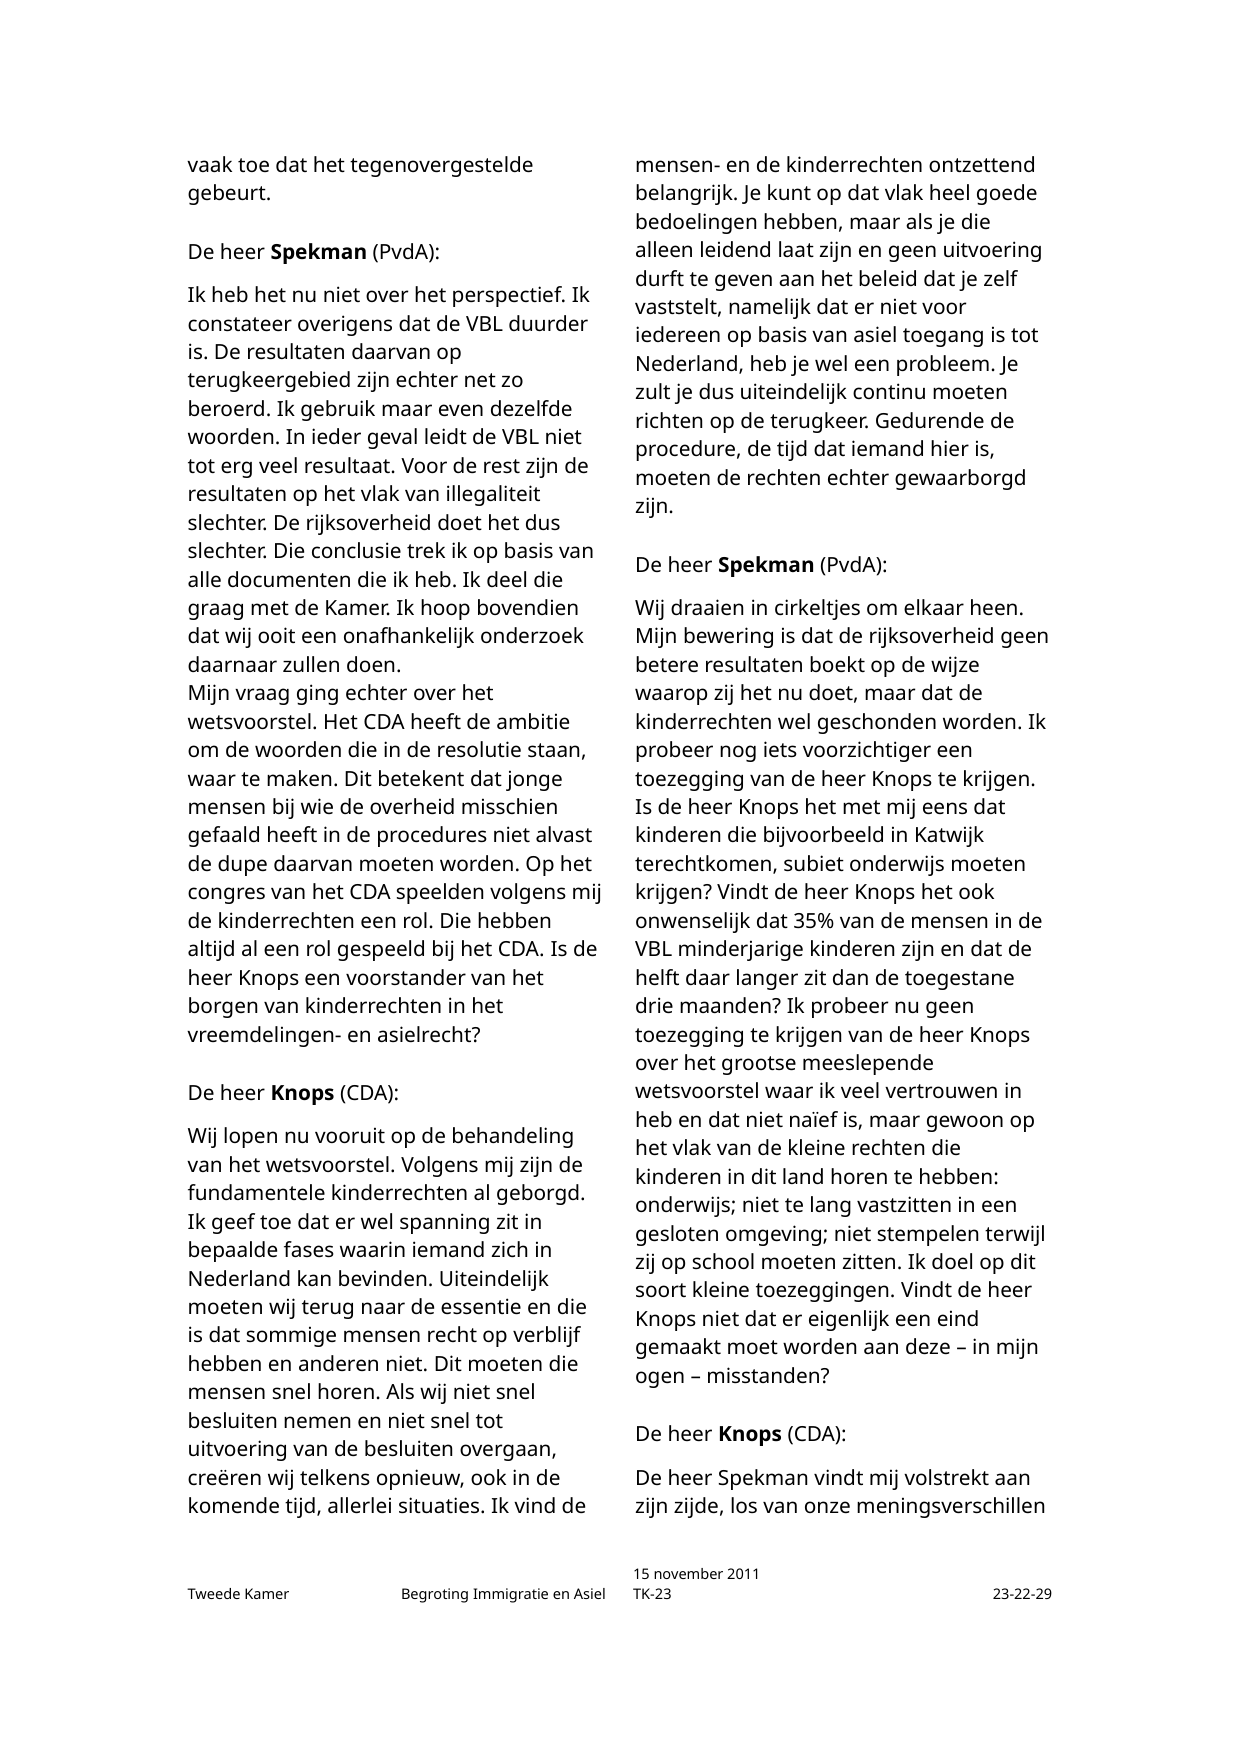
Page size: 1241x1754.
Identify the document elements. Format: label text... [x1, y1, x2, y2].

text Mijn vraag ging echter over het wetsvoorstel. Het CDA heeft de ambitie om de woorden die in de resolutie staan, waar te maken. Dit betekent dat jonge mensen bij wie de overheid misschien gefaald heeft in de procedures niet alvast de dupe daarvan moeten worden. Op het congres van het CDA speelden volgens mij de kinderrechten een rol. Die hebben altijd al een rol gespeeld bij het CDA. Is de heer Knops een voorstander van het borgen van kinderrechten in het vreemdelingen- en asielrecht? [187, 678, 605, 1048]
text Ik heb het nu niet over het perspectief. Ik constateer overigens dat de VBL duurder is. De resultaten daarvan op terugkeergebied zijn echter net zo beroerd. Ik gebruik maar even dezelfde woorden. In ieder geval leidt de VBL niet tot erg veel resultaat. Voor de rest zijn de resultaten op het vlak van illegaliteit slechter. De rijksoverheid doet het dus slechter. Die conclusie trek ik op basis van alle documenten die ik heb. Ik deel die graag met de Kamer. Ik hoop bovendien dat wij ooit een onafhankelijk onderzoek daarnaar zullen doen. [187, 280, 605, 678]
text De heer Knops (CDA): [187, 1078, 605, 1107]
text De heer Knops (CDA): [635, 1419, 1053, 1448]
text mensen- en de kinderrechten ontzettend belangrijk. Je kunt op dat vlak heel goede bedoelingen hebben, maar als je die alleen leidend laat zijn en geen uitvoering durft te geven aan het beleid dat je zelf vaststelt, namelijk dat er niet voor iedereen op basis van asiel toegang is tot Nederland, heb je wel een probleem. Je zult je dus uiteindelijk continu moeten richten op de terugkeer. Gedurende de procedure, de tijd dat iemand hier is, moeten de rechten echter gewaarborgd zijn. [635, 150, 1053, 520]
text De heer Spekman (PvdA): [187, 237, 605, 265]
text Wij lopen nu vooruit op de behandeling van het wetsvoorstel. Volgens mij zijn de fundamentele kinderrechten al geborgd. Ik geef toe dat er wel spanning zit in bepaalde fases waarin iemand zich in Nederland kan bevinden. Uiteindelijk moeten wij terug naar de essentie en die is dat sommige mensen recht op verblijf hebben en anderen niet. Dit moeten die mensen snel horen. Als wij niet snel besluiten nemen en niet snel tot uitvoering van de besluiten overgaan, creëren wij telkens opnieuw, ook in de komende tijd, allerlei situaties. Ik vind de [187, 1122, 605, 1520]
text Wij draaien in cirkeltjes om elkaar heen. Mijn bewering is dat de rijksoverheid geen betere resultaten boekt op de wijze waarop zij het nu doet, maar dat de kinderrechten wel geschonden worden. Ik probeer nog iets voorzichtiger een toezegging van de heer Knops te krijgen. Is de heer Knops het met mij eens dat kinderen die bijvoorbeeld in Katwijk terechtkomen, subiet onderwijs moeten krijgen? Vindt de heer Knops het ook onwenselijk dat 35% van de mensen in de VBL minderjarige kinderen zijn en dat de helft daar langer zit dan de toegestane drie maanden? Ik probeer nu geen toezegging te krijgen van de heer Knops over het grootse meeslepende wetsvoorstel waar ik veel vertrouwen in heb en dat niet naïef is, maar gewoon op het vlak van de kleine rechten die kinderen in dit land horen te hebben: onderwijs; niet te lang vastzitten in een gesloten omgeving; niet stempelen terwijl zij op school moeten zitten. Ik doel op dit soort kleine toezeggingen. Vindt de heer Knops niet dat er eigenlijk een eind gemaakt moet worden aan deze – in mijn ogen – misstanden? [635, 593, 1053, 1389]
text De heer Spekman vindt mij volstrekt aan zijn zijde, los van onze meningsverschillen [635, 1463, 1053, 1520]
text vaak toe dat het tegenovergestelde gebeurt. [187, 150, 605, 207]
text De heer Spekman (PvdA): [635, 550, 1053, 578]
